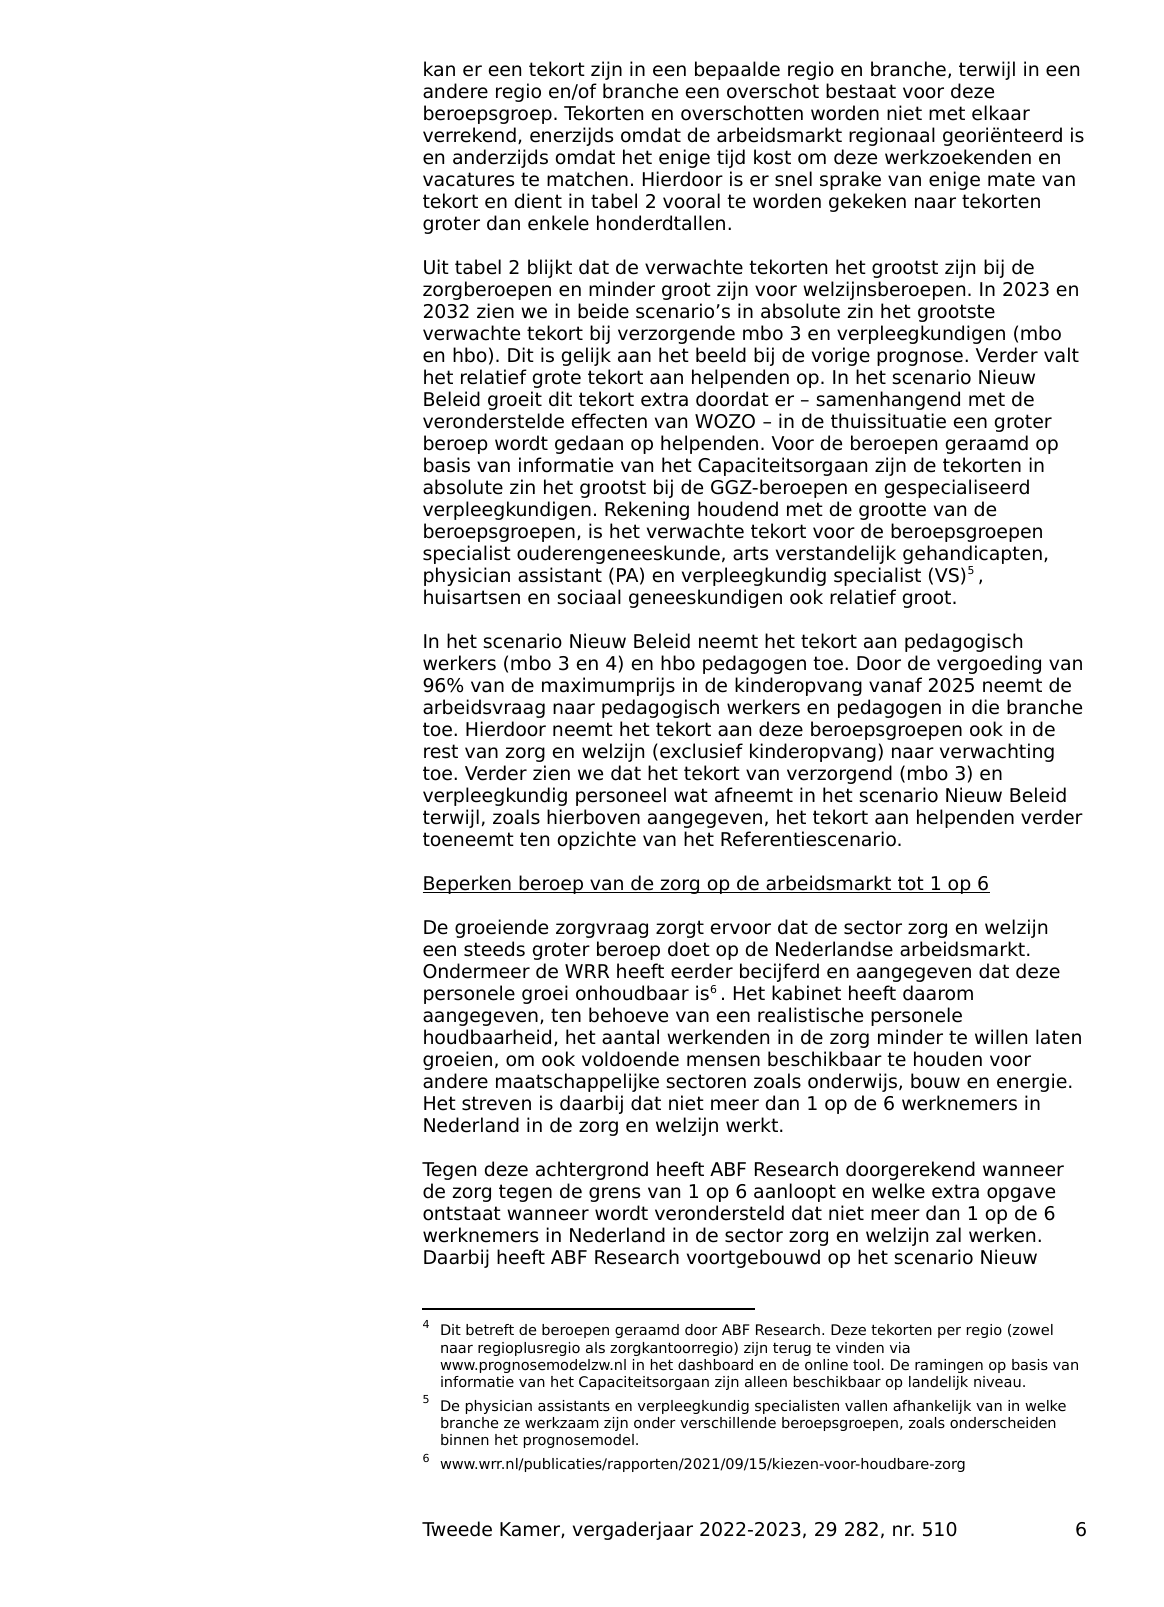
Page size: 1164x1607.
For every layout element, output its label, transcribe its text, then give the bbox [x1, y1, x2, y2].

text Tegen deze achtergrond heeft ABF Research doorgerekend wanneer de zorg tegen de grens van 1 op 6 aanloopt en welke extra opgave ontstaat wanneer wordt verondersteld dat niet meer dan 1 op de 6 werknemers in Nederland in de sector zorg en welzijn zal werken. Daarbij heeft ABF Research voortgebouwd op het scenario Nieuw [422, 1159, 1087, 1269]
text kan er een tekort zijn in een bepaalde regio en branche, terwijl in een andere regio en/of branche een overschot bestaat voor deze beroepsgroep. Tekorten en overschotten worden niet met elkaar verrekend, enerzijds omdat de arbeidsmarkt regionaal georiënteerd is en anderzijds omdat het enige tijd kost om deze werkzoekenden en vacatures te matchen. Hierdoor is er snel sprake van enige mate van tekort en dient in tabel 2 vooral te worden gekeken naar tekorten groter dan enkele honderdtallen. [422, 59, 1087, 235]
text www.wrr.nl/publicaties/rapporten/2021/09/15/kiezen-voor-houdbare-zorg [422, 1452, 1087, 1474]
text Dit betreft de beroepen geraamd door ABF Research. Deze tekorten per regio (zowel naar regioplusregio als zorgkantoorregio) zijn terug te vinden via www.prognosemodelzw.nl in het dashboard en de online tool. De ramingen op basis van informatie van het Capaciteitsorgaan zijn alleen beschikbaar op landelijk niveau. [422, 1318, 1087, 1391]
text De physician assistants en verpleegkundig specialisten vallen afhankelijk van in welke branche ze werkzaam zijn onder verschillende beroepsgroepen, zoals onderscheiden binnen het prognosemodel. [422, 1393, 1087, 1449]
text De groeiende zorgvraag zorgt ervoor dat de sector zorg en welzijn een steeds groter beroep doet op de Nederlandse arbeidsmarkt. Ondermeer de WRR heeft eerder becijferd en aangegeven dat deze personele groei onhoudbaar is. Het kabinet heeft daarom aangegeven, ten behoeve van een realistische personele houdbaarheid, het aantal werkenden in de zorg minder te willen laten groeien, om ook voldoende mensen beschikbaar te houden voor andere maatschappelijke sectoren zoals onderwijs, bouw en energie. Het streven is daarbij dat niet meer dan 1 op de 6 werknemers in Nederland in de zorg en welzijn werkt. [422, 917, 1087, 1137]
subtitle Beperken beroep van de zorg op de arbeidsmarkt tot 1 op 6 [422, 873, 1087, 895]
text Uit tabel 2 blijkt dat de verwachte tekorten het grootst zijn bij de zorgberoepen en minder groot zijn voor welzijnsberoepen. In 2023 en 2032 zien we in beide scenario’s in absolute zin het grootste verwachte tekort bij verzorgende mbo 3 en verpleegkundigen (mbo en hbo). Dit is gelijk aan het beeld bij de vorige prognose. Verder valt het relatief grote tekort aan helpenden op. In het scenario Nieuw Beleid groeit dit tekort extra doordat er – samenhangend met de veronderstelde effecten van WOZO – in de thuissituatie een groter beroep wordt gedaan op helpenden. Voor de beroepen geraamd op basis van informatie van het Capaciteitsorgaan zijn de tekorten in absolute zin het grootst bij de GGZ-beroepen en gespecialiseerd verpleegkundigen. Rekening houdend met de grootte van de beroepsgroepen, is het verwachte tekort voor de beroepsgroepen specialist ouderengeneeskunde, arts verstandelijk gehandicapten, physician assistant (PA) en verpleegkundig specialist (VS), huisartsen en sociaal geneeskundigen ook relatief groot. [422, 257, 1087, 609]
text In het scenario Nieuw Beleid neemt het tekort aan pedagogisch werkers (mbo 3 en 4) en hbo pedagogen toe. Door de vergoeding van 96% van de maximumprijs in de kinderopvang vanaf 2025 neemt de arbeidsvraag naar pedagogisch werkers en pedagogen in die branche toe. Hierdoor neemt het tekort aan deze beroepsgroepen ook in de rest van zorg en welzijn (exclusief kinderopvang) naar verwachting toe. Verder zien we dat het tekort van verzorgend (mbo 3) en verpleegkundig personeel wat afneemt in het scenario Nieuw Beleid terwijl, zoals hierboven aangegeven, het tekort aan helpenden verder toeneemt ten opzichte van het Referentiescenario. [422, 631, 1087, 851]
